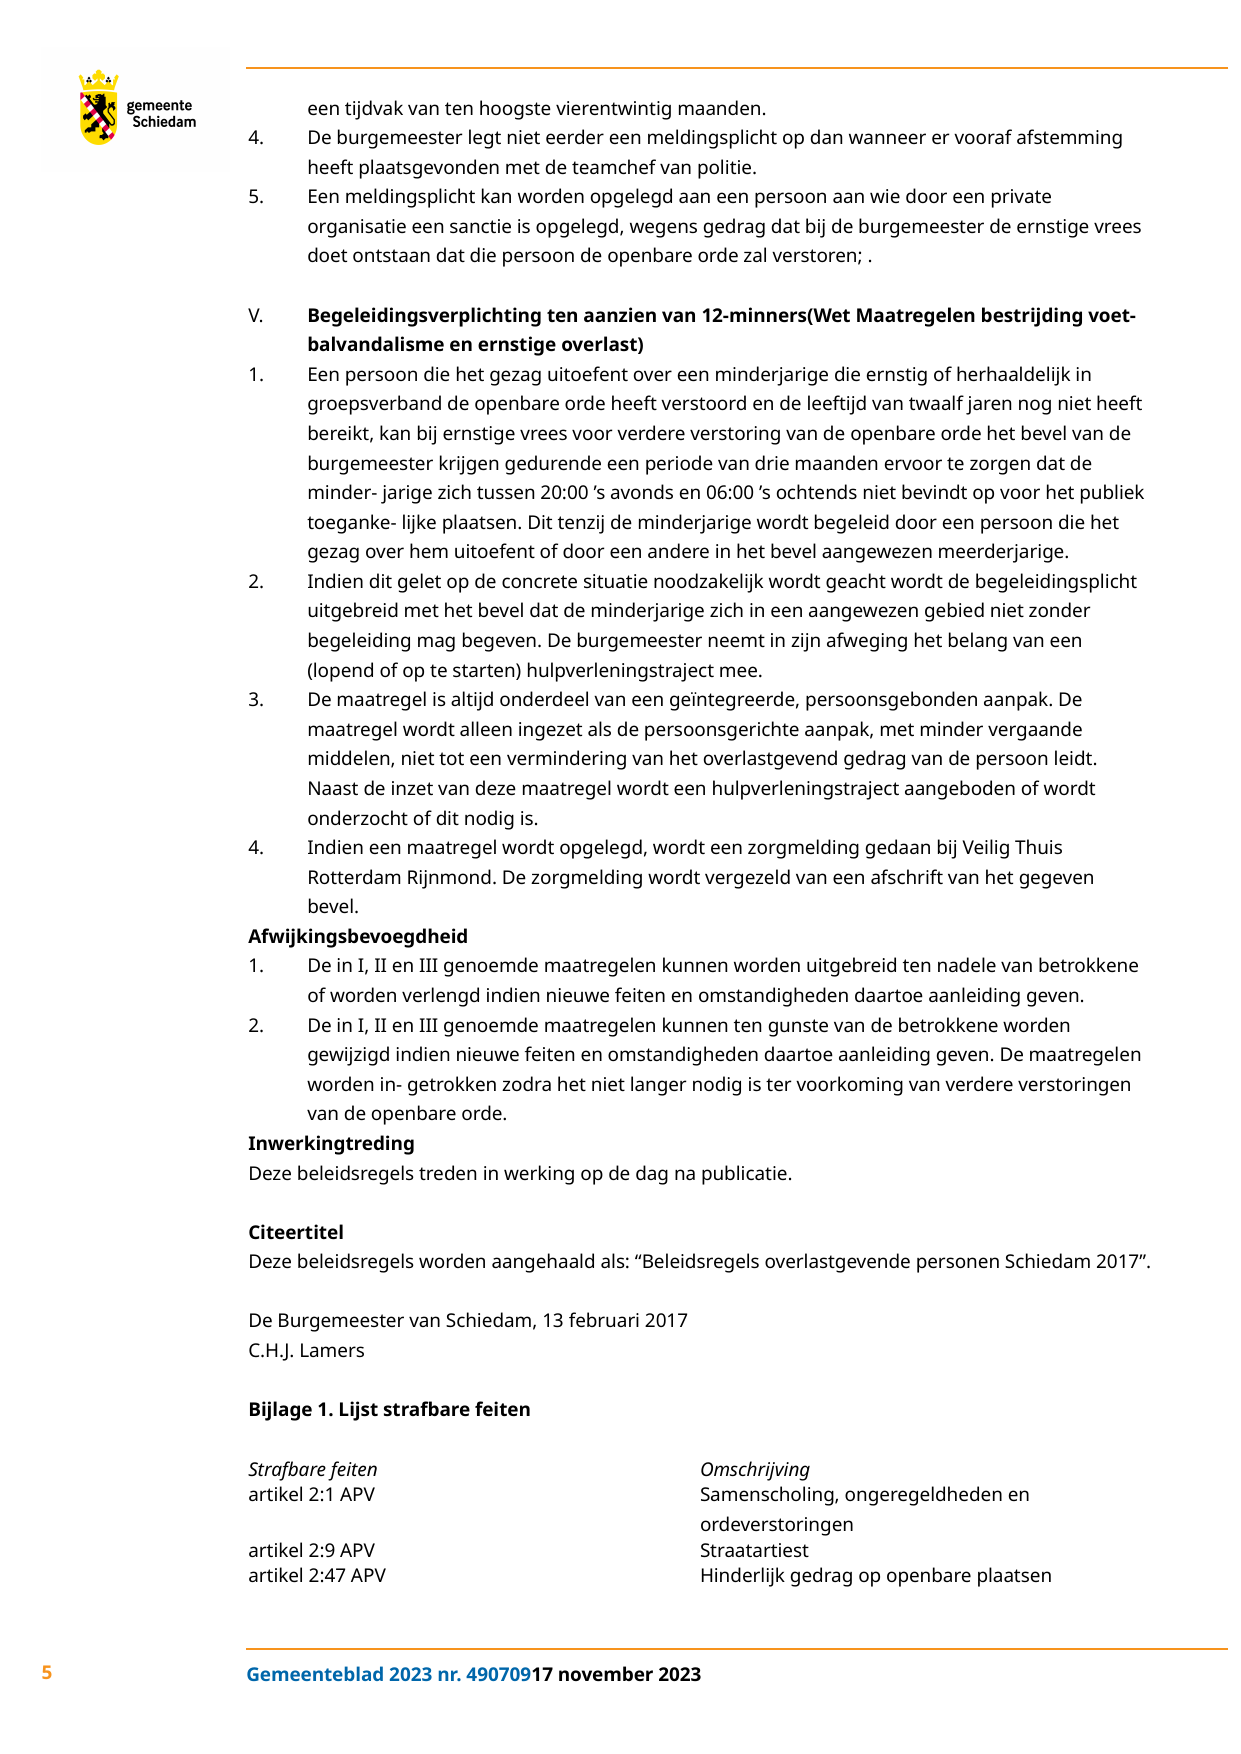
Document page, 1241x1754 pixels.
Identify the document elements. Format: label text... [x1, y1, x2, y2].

table_header Strafbare feiten [248, 1456, 700, 1481]
table_cell Hinderlijk gedrag op openbare plaatsen [700, 1563, 1152, 1588]
text Afwijkingsbevoegdheid [248, 923, 1152, 949]
list een tijdvak van ten hoogste vierentwintig maanden. [248, 95, 1152, 121]
list Een persoon die het gezag uitoefent over een minderjarige die ernstig of herhaaldelijk in groepsverband de openbare orde heeft verstoord en de leeftijd van twaalf jaren nog niet heeft bereikt, kan bij ernstige vrees voor verdere verstoring van de openbare orde het bevel van de burgemeester krijgen gedurende een periode van drie maanden ervoor te zorgen dat de minder- jarige zich tussen 20:00 ’s avonds en 06:00 ’s ochtends niet bevindt op voor het publiek toeganke- lijke plaatsen. Dit tenzij de minderjarige wordt begeleid door een persoon die het gezag over hem uitoefent of door een andere in het bevel aangewezen meerderjarige. [248, 361, 1152, 564]
picture [41, 47, 231, 172]
text Deze beleidsregels worden aangehaald als: “Beleidsregels overlastgevende personen Schiedam 2017”. [248, 1248, 1152, 1274]
table_cell artikel 2:9 APV [248, 1537, 700, 1562]
list De in I, II en III genoemde maatregelen kunnen worden uitgebreid ten nadele van betrokkene of worden verlengd indien nieuwe feiten en omstandigheden daartoe aanleiding geven. [248, 953, 1152, 1008]
list Begeleidingsverplichting ten aanzien van 12-minners(Wet Maatregelen bestrijding voet- balvandalisme en ernstige overlast) [248, 302, 1152, 357]
text Inwerkingtreding [248, 1130, 1152, 1156]
text Deze beleidsregels treden in werking op de dag na publicatie. [248, 1160, 1152, 1186]
text De Burgemeester van Schiedam, 13 februari 2017 [248, 1308, 1152, 1333]
list Indien dit gelet op de concrete situatie noodzakelijk wordt geacht wordt de begeleidingsplicht uitgebreid met het bevel dat de minderjarige zich in een aangewezen gebied niet zonder begeleiding mag begeven. De burgemeester neemt in zijn afweging het belang van een (lopend of op te starten) hulpverleningstraject mee. [248, 568, 1152, 683]
text Bijlage 1. Lijst strafbare feiten [248, 1396, 1152, 1422]
list De burgemeester legt niet eerder een meldingsplicht op dan wanneer er vooraf afstemming heeft plaatsgevonden met de teamchef van politie. [248, 124, 1152, 180]
list De maatregel is altijd onderdeel van een geïntegreerde, persoonsgebonden aanpak. De maatregel wordt alleen ingezet als de persoonsgerichte aanpak, met minder vergaande middelen, niet tot een vermindering van het overlastgevend gedrag van de persoon leidt. Naast de inzet van deze maatregel wordt een hulpverleningstraject aangeboden of wordt onderzocht of dit nodig is. [248, 686, 1152, 831]
table_cell artikel 2:47 APV [248, 1563, 700, 1588]
list Een meldingsplicht kan worden opgelegd aan een persoon aan wie door een private organisatie een sanctie is opgelegd, wegens gedrag dat bij de burgemeester de ernstige vrees doet ontstaan dat die persoon de openbare orde zal verstoren; . [248, 183, 1152, 268]
table_cell artikel 2:1 APV [248, 1481, 700, 1537]
text Citeertitel [248, 1219, 1152, 1245]
table_header Omschrijving [700, 1456, 1152, 1481]
table_cell Straatartiest [700, 1537, 1152, 1562]
list De in I, II en III genoemde maatregelen kunnen ten gunste van de betrokkene worden gewijzigd indien nieuwe feiten en omstandigheden daartoe aanleiding geven. De maatregelen worden in- getrokken zodra het niet langer nodig is ter voorkoming van verdere verstoringen van de openbare orde. [248, 1012, 1152, 1126]
table_cell Samenscholing, ongeregeldheden en ordeverstoringen [700, 1481, 1152, 1537]
text C.H.J. Lamers [248, 1337, 1152, 1363]
list Indien een maatregel wordt opgelegd, wordt een zorgmelding gedaan bij Veilig Thuis Rotterdam Rijnmond. De zorgmelding wordt vergezeld van een afschrift van het gegeven bevel. [248, 834, 1152, 919]
